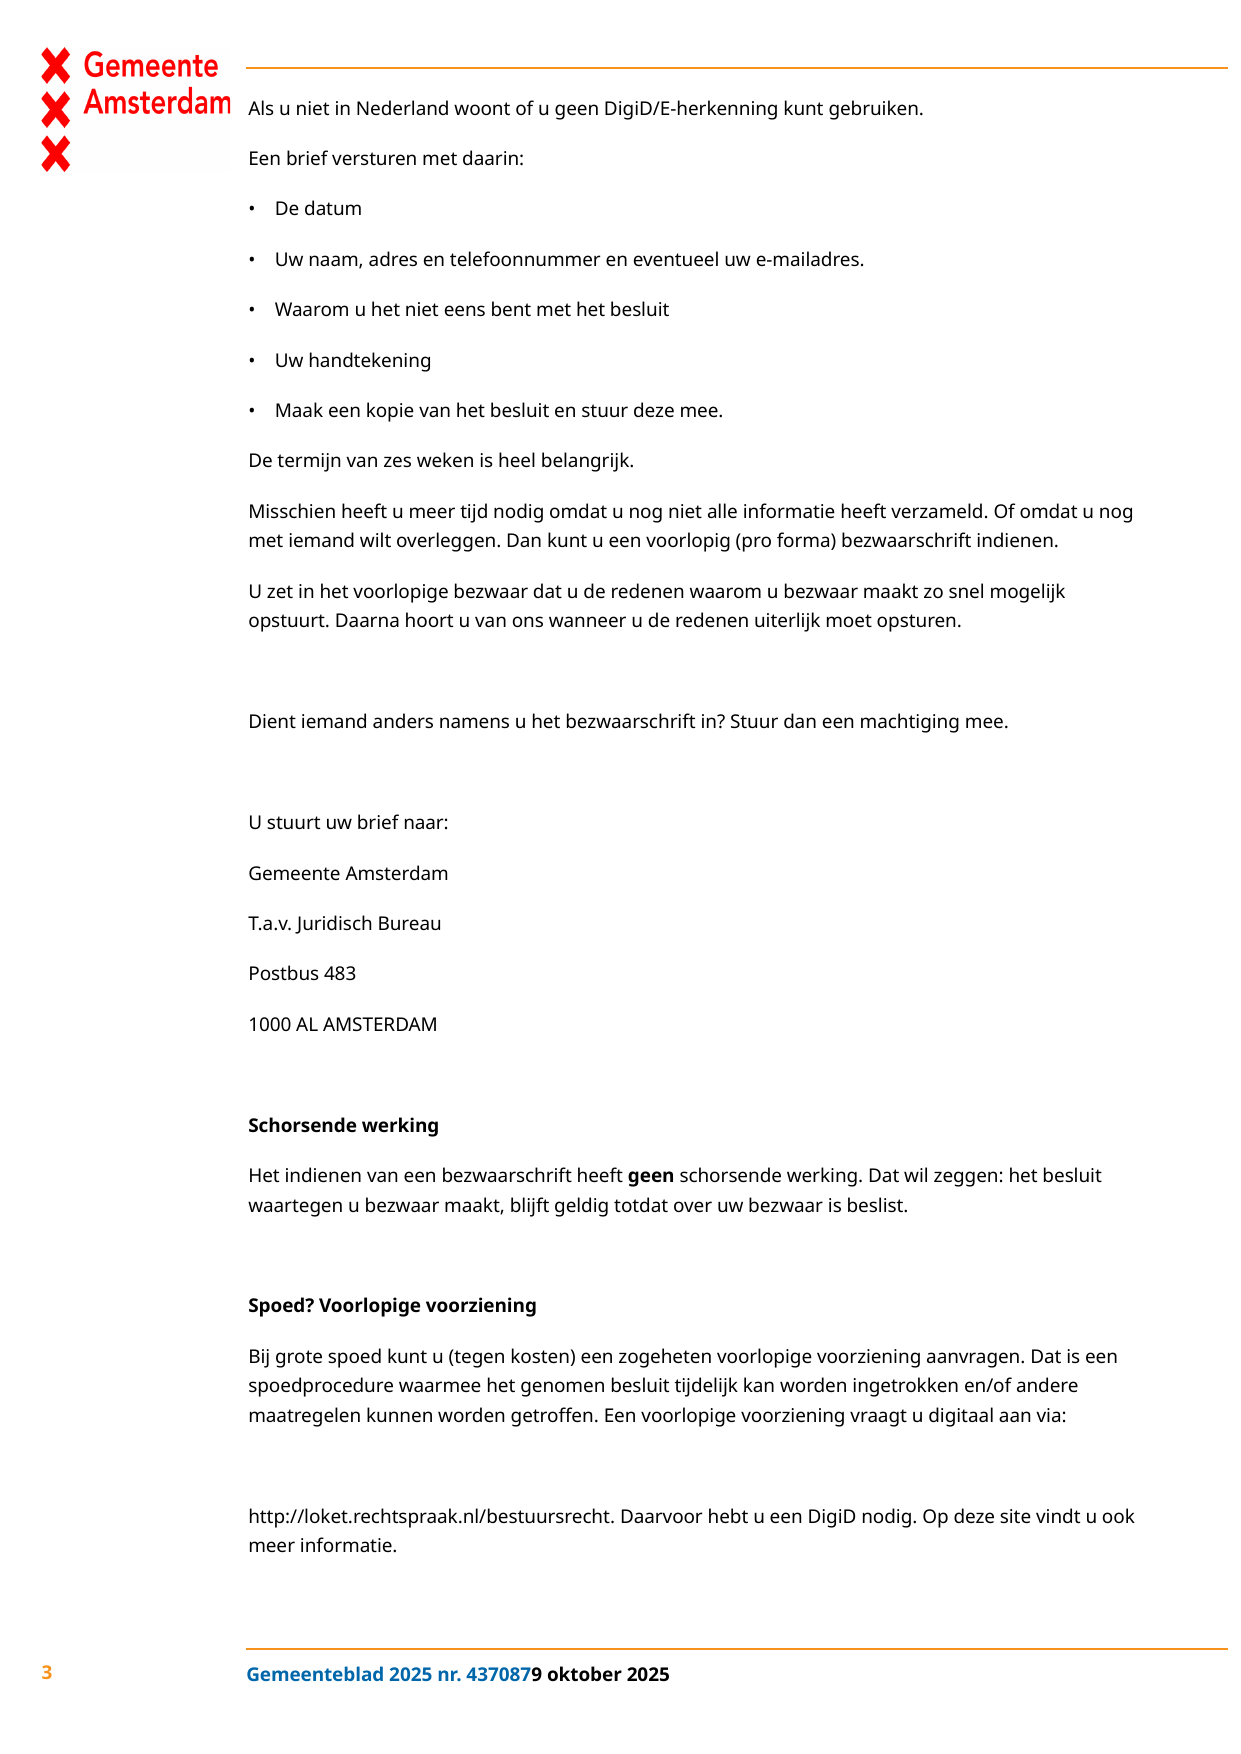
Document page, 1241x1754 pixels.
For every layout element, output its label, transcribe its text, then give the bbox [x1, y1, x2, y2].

text Gemeente Amsterdam [248, 860, 1152, 886]
text 1000 AL AMSTERDAM [248, 1011, 1152, 1037]
text Bij grote spoed kunt u (tegen kosten) een zogeheten voorlopige voorziening aanvragen. Dat is een spoedprocedure waarmee het genomen besluit tijdelijk kan worden ingetrokken en/of andere maatregelen kunnen worden getroffen. Een voorlopige voorziening vraagt u digitaal aan via: [248, 1343, 1152, 1428]
text T.a.v. Juridisch Bureau [248, 910, 1152, 936]
text Als u niet in Nederland woont of u geen DigiD/E-herkenning kunt gebruiken. [248, 95, 1152, 121]
text • Maak een kopie van het besluit en stuur deze mee. [248, 397, 1152, 423]
text U zet in het voorlopige bezwaar dat u de redenen waarom u bezwaar maakt zo snel mogelijk opstuurt. Daarna hoort u van ons wanneer u de redenen uiterlijk moet opsturen. [248, 578, 1152, 633]
text • Uw handtekening [248, 347, 1152, 373]
text • Waarom u het niet eens bent met het besluit [248, 296, 1152, 322]
text • Uw naam, adres en telefoonnummer en eventueel uw e-mailadres. [248, 246, 1152, 272]
picture [41, 47, 231, 172]
text U stuurt uw brief naar: [248, 809, 1152, 835]
text Misschien heeft u meer tijd nodig omdat u nog niet alle informatie heeft verzameld. Of omdat u nog met iemand wilt overleggen. Dan kunt u een voorlopig (pro forma) bezwaarschrift indienen. [248, 498, 1152, 553]
text De termijn van zes weken is heel belangrijk. [248, 448, 1152, 473]
text Schorsende werking [248, 1112, 1152, 1138]
text • De datum [248, 196, 1152, 221]
text Het indienen van een bezwaarschrift heeft geen schorsende werking. Dat wil zeggen: het besluit waartegen u bezwaar maakt, blijft geldig totdat over uw bezwaar is beslist. [248, 1162, 1152, 1218]
text Spoed? Voorlopige voorziening [248, 1293, 1152, 1318]
text Dient iemand anders namens u het bezwaarschrift in? Stuur dan een machtiging mee. [248, 708, 1152, 734]
text Een brief versturen met daarin: [248, 145, 1152, 171]
text http://loket.rechtspraak.nl/bestuursrecht. Daarvoor hebt u een DigiD nodig. Op deze site vindt u ook meer informatie. [248, 1503, 1152, 1558]
text Postbus 483 [248, 961, 1152, 986]
